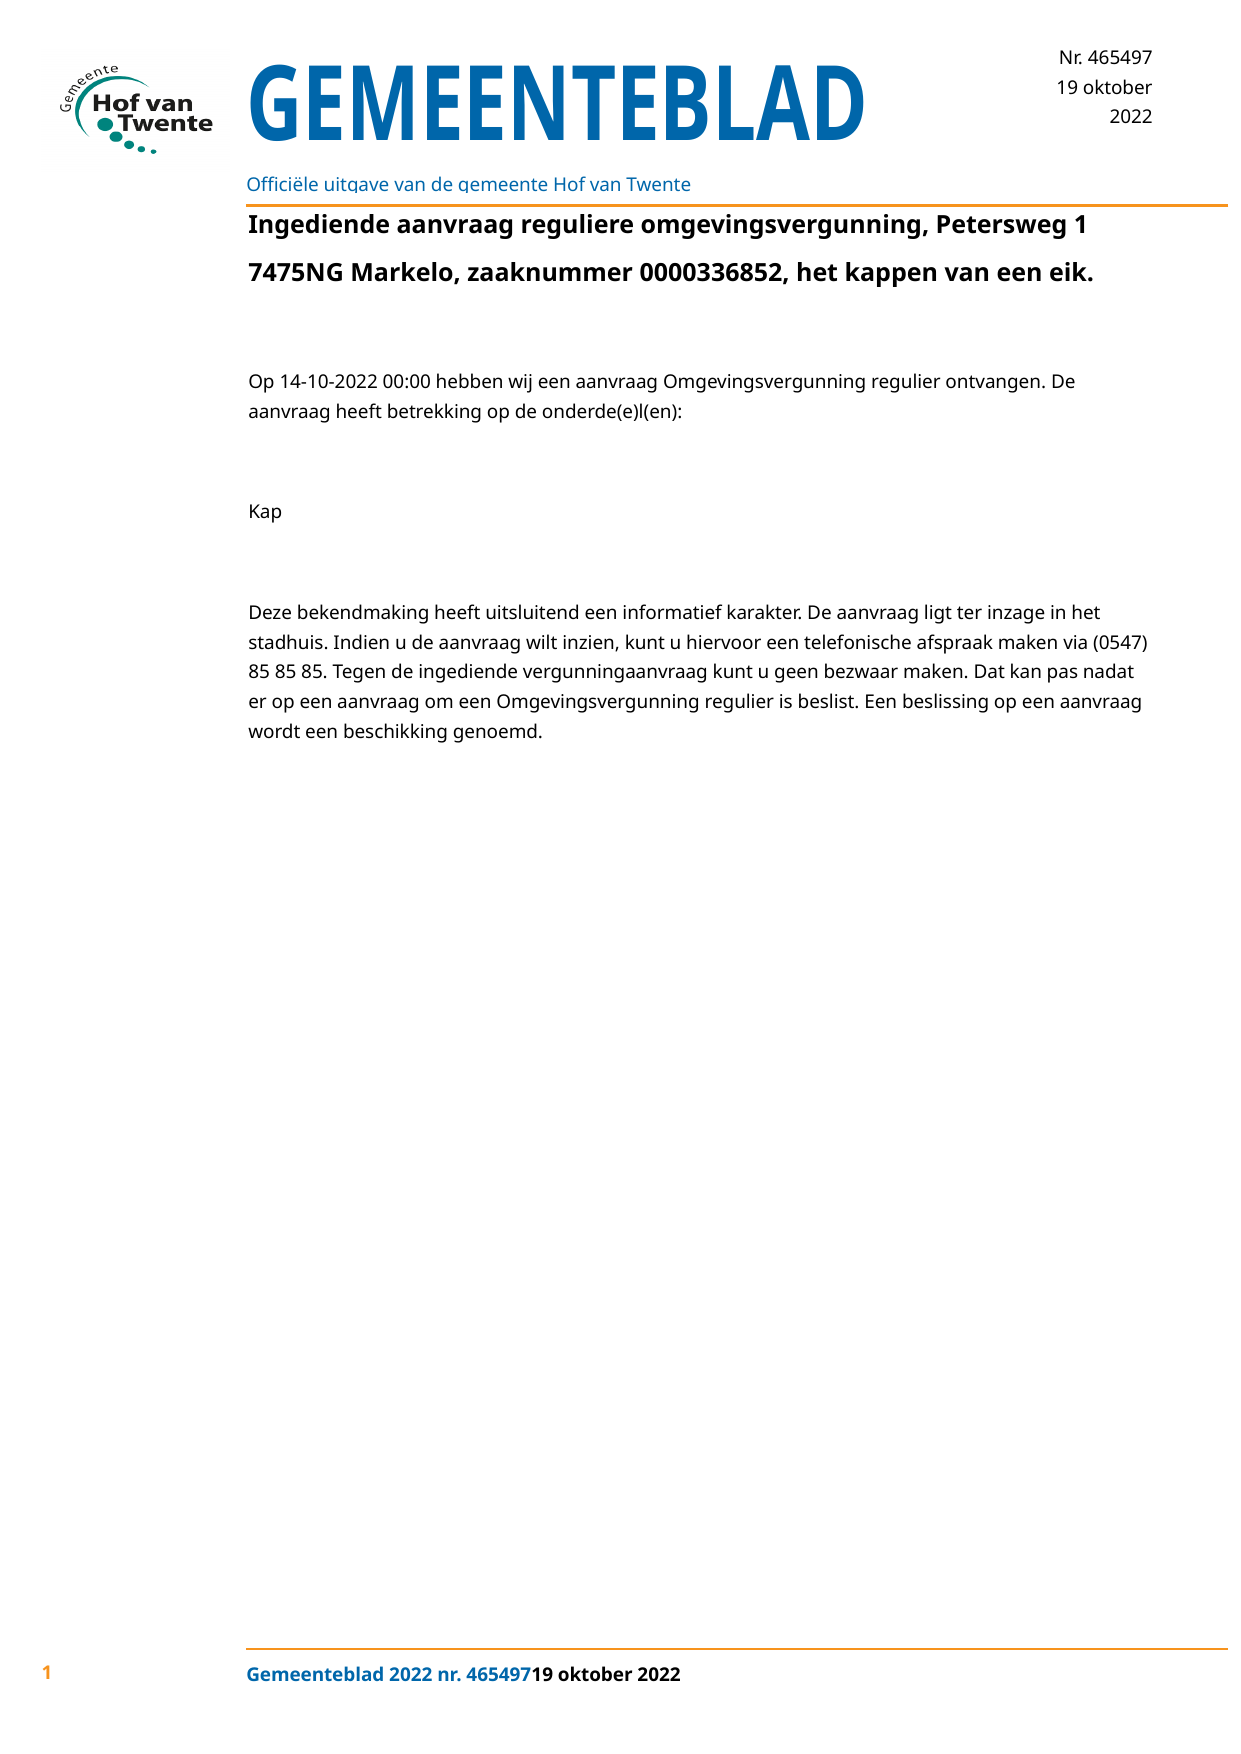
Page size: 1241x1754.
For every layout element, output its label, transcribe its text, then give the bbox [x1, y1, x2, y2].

picture [41, 47, 231, 172]
text Kap [248, 499, 1152, 524]
text Op 14-10-2022 00:00 hebben wij een aanvraag Omgevingsvergunning regulier ontvangen. De aanvraag heeft betrekking op de onderde(e)l(en): [248, 368, 1152, 424]
text Deze bekendmaking heeft uitsluitend een informatief karakter. De aanvraag ligt ter inzage in het stadhuis. Indien u de aanvraag wilt inzien, kunt u hiervoor een telefonische afspraak maken via (0547) 85 85 85. Tegen de ingediende vergunningaanvraag kunt u geen bezwaar maken. Dat kan pas nadat er op een aanvraag om een Omgevingsvergunning regulier is beslist. Een beslissing op een aanvraag wordt een beschikking genoemd. [248, 599, 1152, 744]
text Ingediende aanvraag reguliere omgevingsvergunning, Petersweg 1 7475NG Markelo, zaaknummer 0000336852, het kappen van een eik. [248, 207, 1152, 288]
